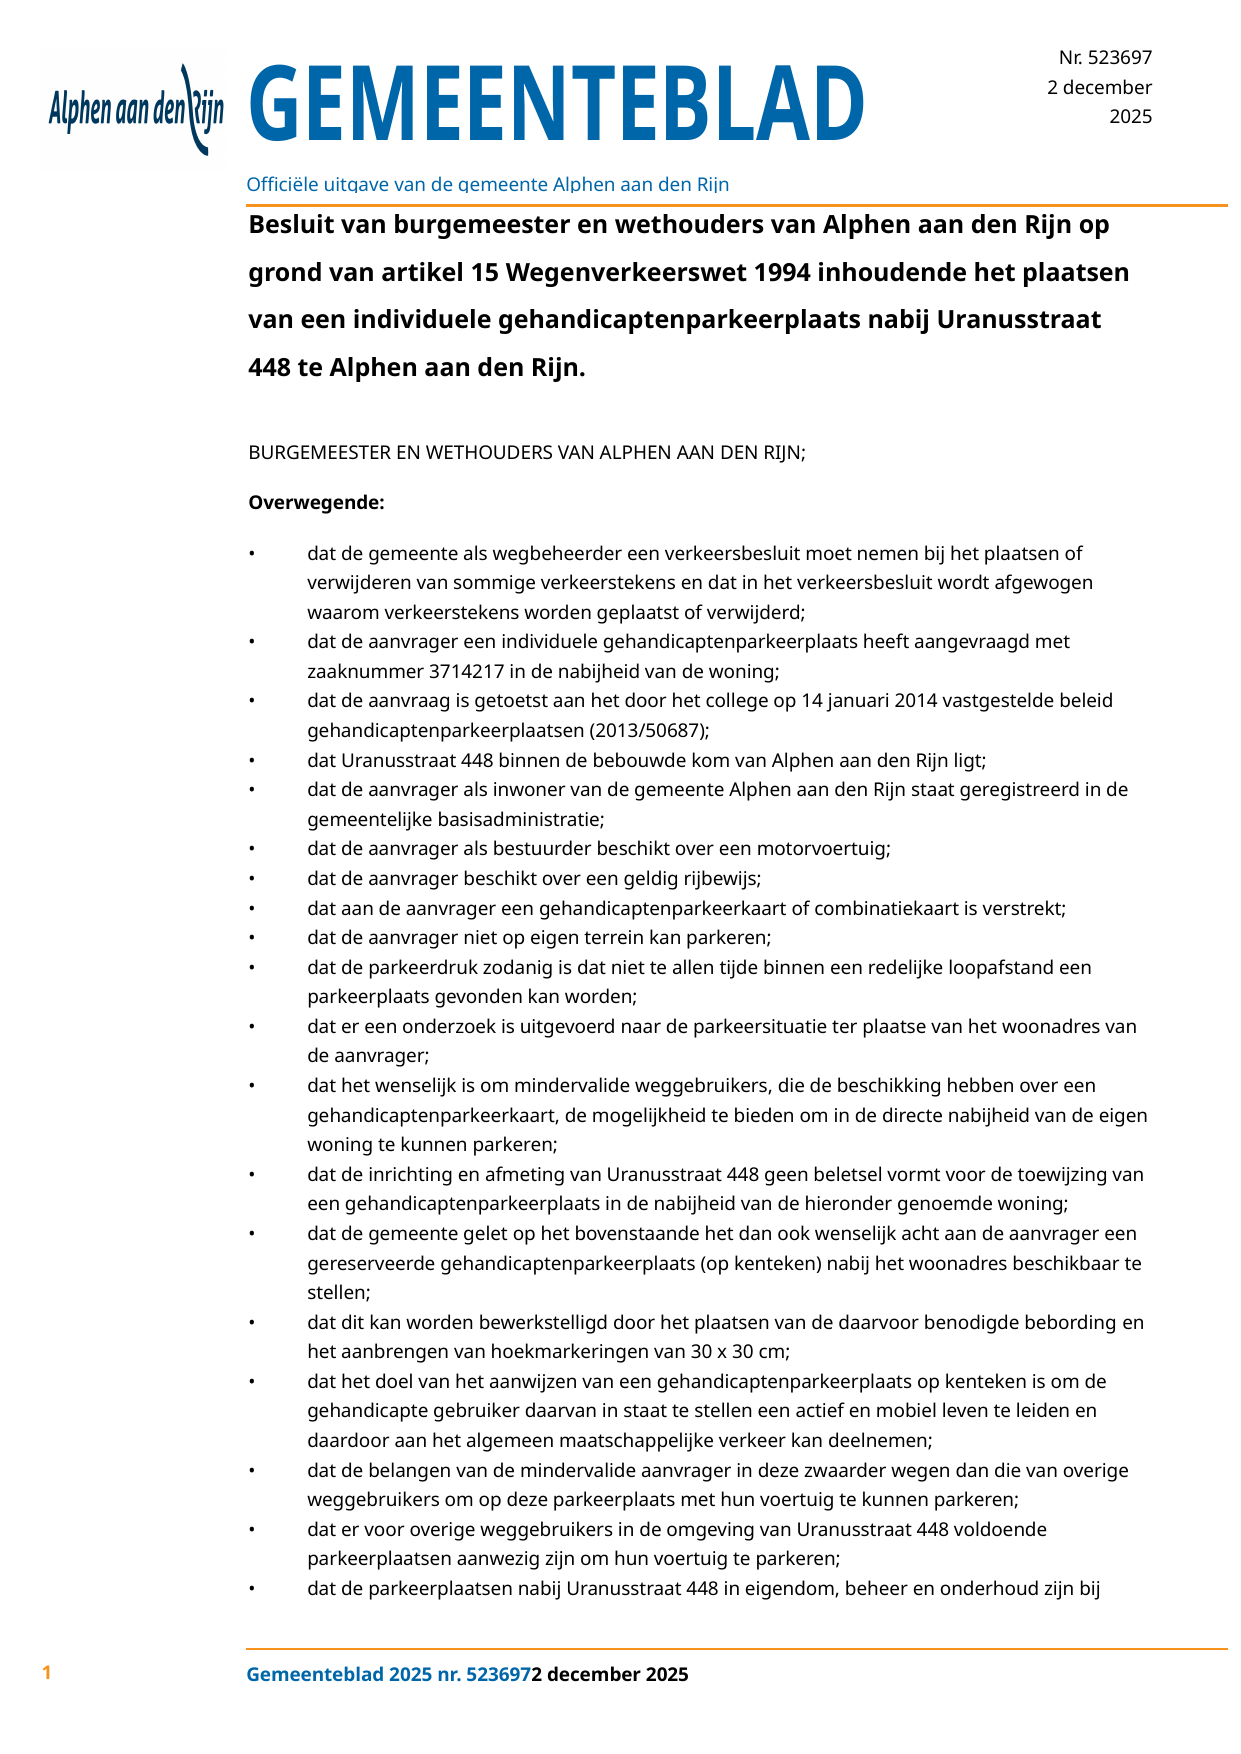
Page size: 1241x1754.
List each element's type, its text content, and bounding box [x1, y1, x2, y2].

list dat aan de aanvrager een gehandicaptenparkeerkaart of combinatiekaart is verstrekt; [248, 895, 1152, 920]
list dat het doel van het aanwijzen van een gehandicaptenparkeerplaats op kenteken is om de gehandicapte gebruiker daarvan in staat te stellen een actief en mobiel leven te leiden en daardoor aan het algemeen maatschappelijke verkeer kan deelnemen; [248, 1368, 1152, 1453]
text Besluit van burgemeester en wethouders van Alphen aan den Rijn op grond van artikel 15 Wegenverkeerswet 1994 inhoudende het plaatsen van een individuele gehandicaptenparkeerplaats nabij Uranusstraat 448 te Alphen aan den Rijn. [248, 207, 1152, 384]
list dat de gemeente gelet op het bovenstaande het dan ook wenselijk acht aan de aanvrager een gereserveerde gehandicaptenparkeerplaats (op kenteken) nabij het woonadres beschikbaar te stellen; [248, 1220, 1152, 1305]
list dat de aanvrager als bestuurder beschikt over een motorvoertuig; [248, 836, 1152, 861]
list dat de aanvrager beschikt over een geldig rijbewijs; [248, 865, 1152, 891]
list dat Uranusstraat 448 binnen de bebouwde kom van Alphen aan den Rijn ligt; [248, 747, 1152, 772]
list dat de aanvrager als inwoner van de gemeente Alphen aan den Rijn staat geregistreerd in de gemeentelijke basisadministratie; [248, 776, 1152, 832]
list dat de gemeente als wegbeheerder een verkeersbesluit moet nemen bij het plaatsen of verwijderen van sommige verkeerstekens en dat in het verkeersbesluit wordt afgewogen waarom verkeerstekens worden geplaatst of verwijderd; [248, 540, 1152, 624]
list dat de belangen van de mindervalide aanvrager in deze zwaarder wegen dan die van overige weggebruikers om op deze parkeerplaats met hun voertuig te kunnen parkeren; [248, 1457, 1152, 1512]
text Overwegende: [248, 489, 1152, 515]
list dat de parkeerplaatsen nabij Uranusstraat 448 in eigendom, beheer en onderhoud zijn bij [248, 1575, 1152, 1601]
list dat er een onderzoek is uitgevoerd naar de parkeersituatie ter plaatse van het woonadres van de aanvrager; [248, 1013, 1152, 1068]
list dat de aanvraag is getoetst aan het door het college op 14 januari 2014 vastgestelde beleid gehandicaptenparkeerplaatsen (2013/50687); [248, 688, 1152, 743]
list dat de inrichting en afmeting van Uranusstraat 448 geen beletsel vormt voor de toewijzing van een gehandicaptenparkeerplaats in de nabijheid van de hieronder genoemde woning; [248, 1161, 1152, 1216]
list dat er voor overige weggebruikers in de omgeving van Uranusstraat 448 voldoende parkeerplaatsen aanwezig zijn om hun voertuig te parkeren; [248, 1516, 1152, 1571]
list dat de aanvrager een individuele gehandicaptenparkeerplaats heeft aangevraagd met zaaknummer 3714217 in de nabijheid van de woning; [248, 628, 1152, 684]
list dat dit kan worden bewerkstelligd door het plaatsen van de daarvoor benodigde bebording en het aanbrengen van hoekmarkeringen van 30 x 30 cm; [248, 1309, 1152, 1364]
list dat het wenselijk is om mindervalide weggebruikers, die de beschikking hebben over een gehandicaptenparkeerkaart, de mogelijkheid te bieden om in de directe nabijheid van de eigen woning te kunnen parkeren; [248, 1072, 1152, 1157]
text BURGEMEESTER EN WETHOUDERS VAN ALPHEN AAN DEN RIJN; [248, 439, 1152, 464]
list dat de parkeerdruk zodanig is dat niet te allen tijde binnen een redelijke loopafstand een parkeerplaats gevonden kan worden; [248, 954, 1152, 1009]
picture [41, 47, 231, 172]
list dat de aanvrager niet op eigen terrein kan parkeren; [248, 924, 1152, 950]
